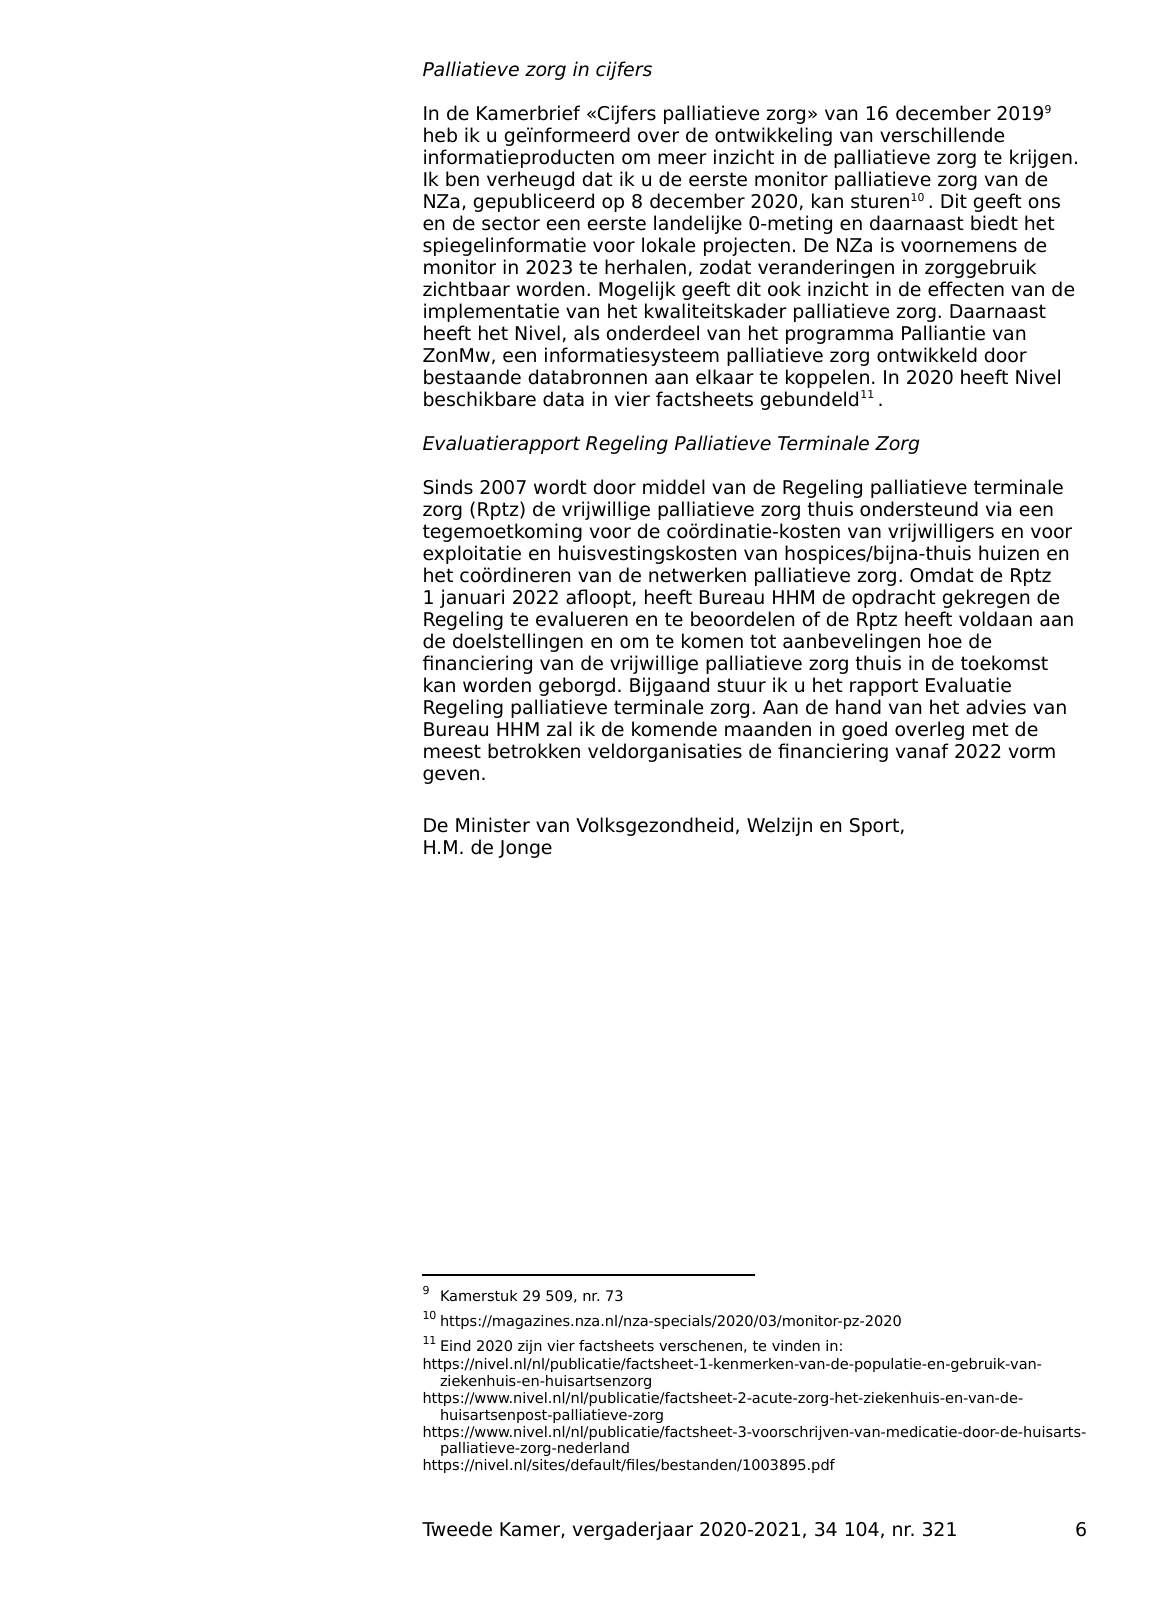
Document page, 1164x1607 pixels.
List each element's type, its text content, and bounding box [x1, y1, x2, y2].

subtitle Palliatieve zorg in cijfers [422, 59, 1087, 81]
text https://www.nivel.nl/nl/publicatie/factsheet-2-acute-zorg-het-ziekenhuis-en-van-de-huisartsenpost-palliatieve-zorg [422, 1390, 1087, 1424]
text Eind 2020 zijn vier factsheets verschenen, te vinden in: [422, 1334, 1087, 1356]
text https://www.nivel.nl/nl/publicatie/factsheet-3-voorschrijven-van-medicatie-door-de-huisarts-palliatieve-zorg-nederland [422, 1424, 1087, 1457]
text https://nivel.nl/nl/publicatie/factsheet-1-kenmerken-van-de-populatie-en-gebruik-van-ziekenhuis-en-huisartsenzorg [422, 1356, 1087, 1390]
text https://magazines.nza.nl/nza-specials/2020/03/monitor-pz-2020 [422, 1309, 1087, 1331]
text De Minister van Volksgezondheid, Welzijn en Sport, H.M. de Jonge [422, 815, 1087, 859]
text In de Kamerbrief «Cijfers palliatieve zorg» van 16 december 2019 heb ik u geïnformeerd over de ontwikkeling van verschillende informatieproducten om meer inzicht in de palliatieve zorg te krijgen. Ik ben verheugd dat ik u de eerste monitor palliatieve zorg van de NZa, gepubliceerd op 8 december 2020, kan sturen. Dit geeft ons en de sector een eerste landelijke 0-meting en daarnaast biedt het spiegelinformatie voor lokale projecten. De NZa is voornemens de monitor in 2023 te herhalen, zodat veranderingen in zorggebruik zichtbaar worden. Mogelijk geeft dit ook inzicht in de effecten van de implementatie van het kwaliteitskader palliatieve zorg. Daarnaast heeft het Nivel, als onderdeel van het programma Palliantie van ZonMw, een informatiesysteem palliatieve zorg ontwikkeld door bestaande databronnen aan elkaar te koppelen. In 2020 heeft Nivel beschikbare data in vier factsheets gebundeld. [422, 103, 1087, 411]
text Kamerstuk 29 509, nr. 73 [422, 1284, 1087, 1306]
text Sinds 2007 wordt door middel van de Regeling palliatieve terminale zorg (Rptz) de vrijwillige palliatieve zorg thuis ondersteund via een tegemoetkoming voor de coördinatie-kosten van vrijwilligers en voor exploitatie en huisvestingskosten van hospices/bijna-thuis huizen en het coördineren van de netwerken palliatieve zorg. Omdat de Rptz 1 januari 2022 afloopt, heeft Bureau HHM de opdracht gekregen de Regeling te evalueren en te beoordelen of de Rptz heeft voldaan aan de doelstellingen en om te komen tot aanbevelingen hoe de financiering van de vrijwillige palliatieve zorg thuis in de toekomst kan worden geborgd. Bijgaand stuur ik u het rapport Evaluatie Regeling palliatieve terminale zorg. Aan de hand van het advies van Bureau HHM zal ik de komende maanden in goed overleg met de meest betrokken veldorganisaties de financiering vanaf 2022 vorm geven. [422, 477, 1087, 785]
subtitle Evaluatierapport Regeling Palliatieve Terminale Zorg [422, 433, 1087, 455]
text https://nivel.nl/sites/default/files/bestanden/1003895.pdf [422, 1457, 1087, 1474]
